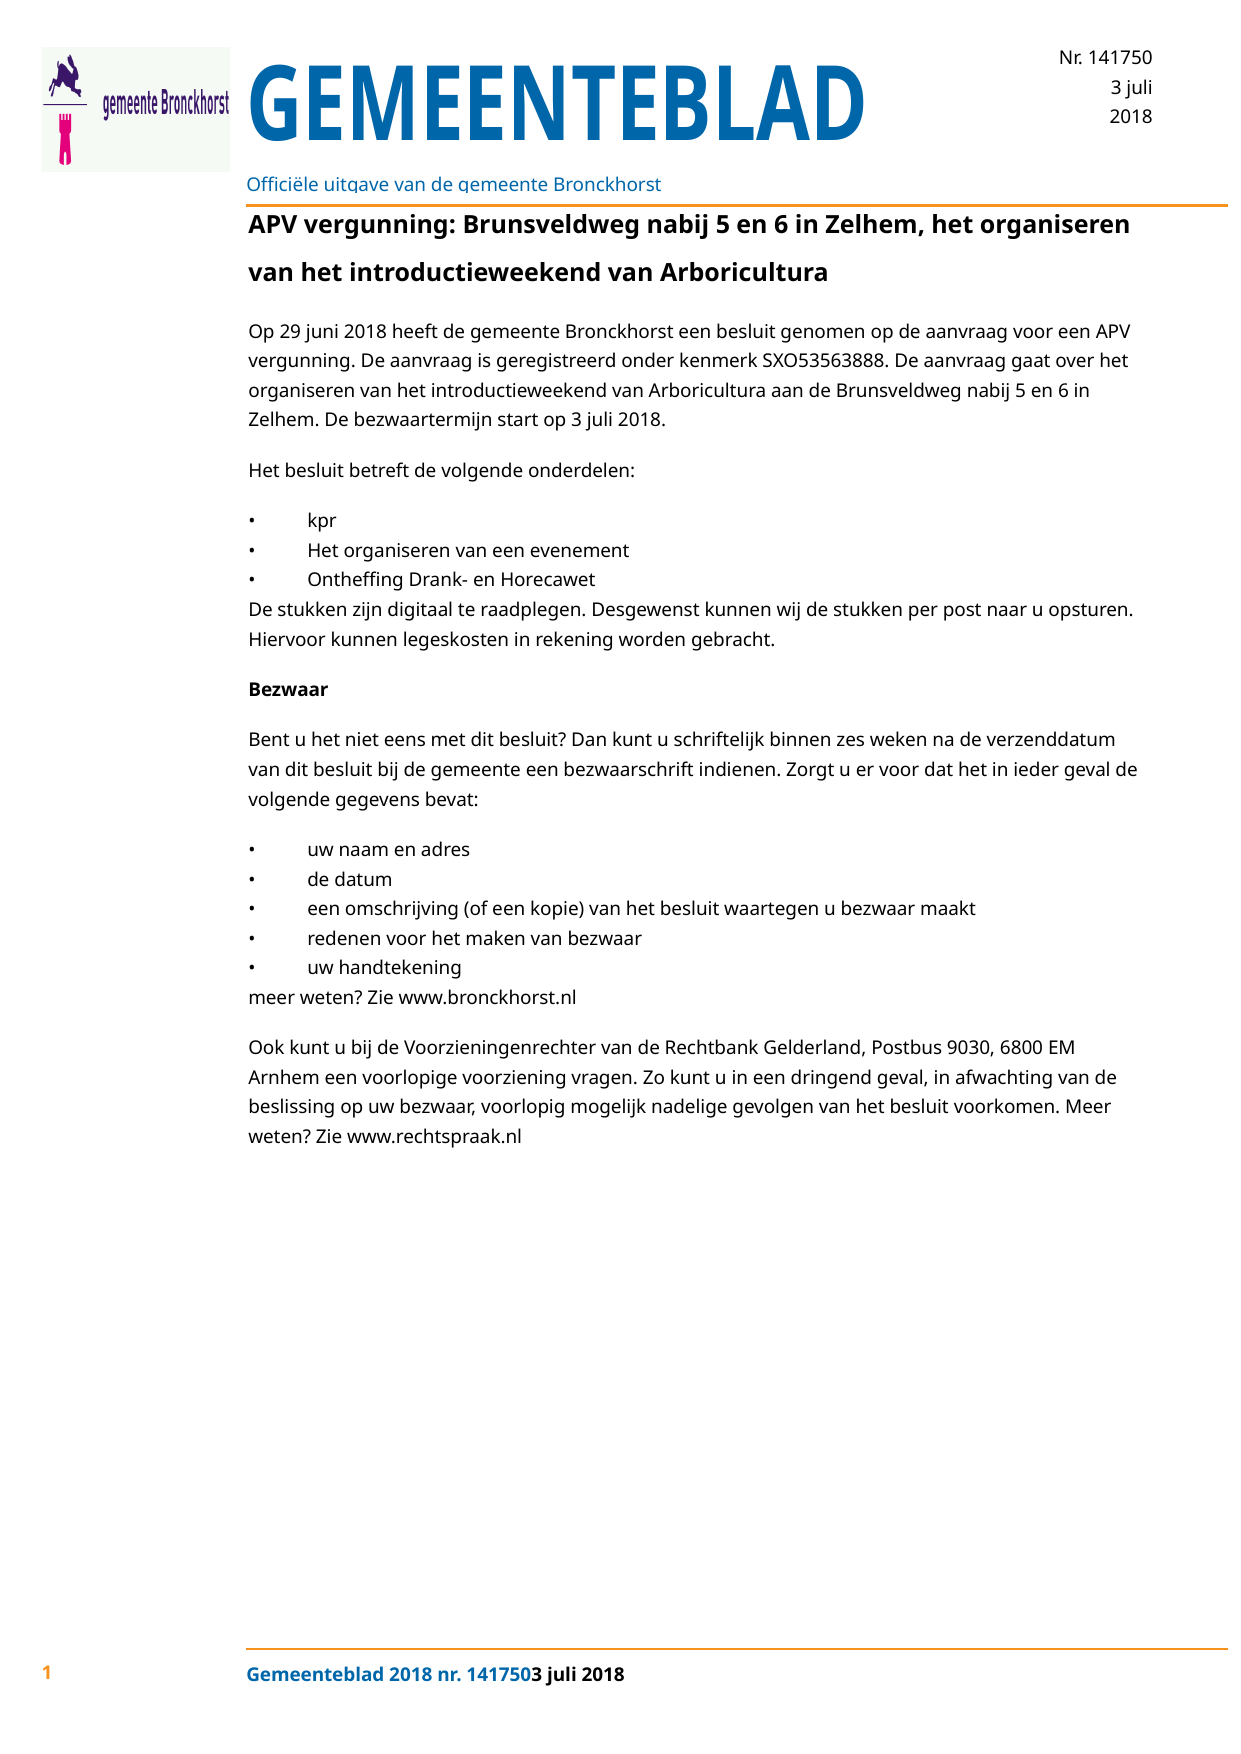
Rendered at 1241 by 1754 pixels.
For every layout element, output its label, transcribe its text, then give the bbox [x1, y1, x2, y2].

list Het organiseren van een evenement [248, 537, 1152, 563]
text Bent u het niet eens met dit besluit? Dan kunt u schriftelijk binnen zes weken na de verzenddatum van dit besluit bij de gemeente een bezwaarschrift indienen. Zorgt u er voor dat het in ieder geval de volgende gegevens bevat: [248, 727, 1152, 812]
list Ontheffing Drank- en Horecawet [248, 567, 1152, 592]
text APV vergunning: Brunsveldweg nabij 5 en 6 in Zelhem, het organiseren van het introductieweekend van Arboricultura [248, 207, 1152, 288]
list uw naam en adres [248, 836, 1152, 862]
picture [41, 47, 231, 172]
text Bezwaar [248, 676, 1152, 702]
list de datum [248, 866, 1152, 892]
list kpr [248, 507, 1152, 533]
text Het besluit betreft de volgende onderdelen: [248, 457, 1152, 483]
list redenen voor het maken van bezwaar [248, 925, 1152, 951]
text Ook kunt u bij de Voorzieningenrechter van de Rechtbank Gelderland, Postbus 9030, 6800 EM Arnhem een voorlopige voorziening vragen. Zo kunt u in een dringend geval, in afwachting van de beslissing op uw bezwaar, voorlopig mogelijk nadelige gevolgen van het besluit voorkomen. Meer weten? Zie www.rechtspraak.nl [248, 1034, 1152, 1149]
text De stukken zijn digitaal te raadplegen. Desgewenst kunnen wij de stukken per post naar u opsturen. Hiervoor kunnen legeskosten in rekening worden gebracht. [248, 596, 1152, 652]
list een omschrijving (of een kopie) van het besluit waartegen u bezwaar maakt [248, 895, 1152, 921]
list uw handtekening [248, 954, 1152, 980]
text meer weten? Zie www.bronckhorst.nl [248, 984, 1152, 1010]
text Op 29 juni 2018 heeft de gemeente Bronckhorst een besluit genomen op de aanvraag voor een APV vergunning. De aanvraag is geregistreerd onder kenmerk SXO53563888. De aanvraag gaat over het organiseren van het introductieweekend van Arboricultura aan de Brunsveldweg nabij 5 en 6 in Zelhem. De bezwaartermijn start op 3 juli 2018. [248, 318, 1152, 432]
